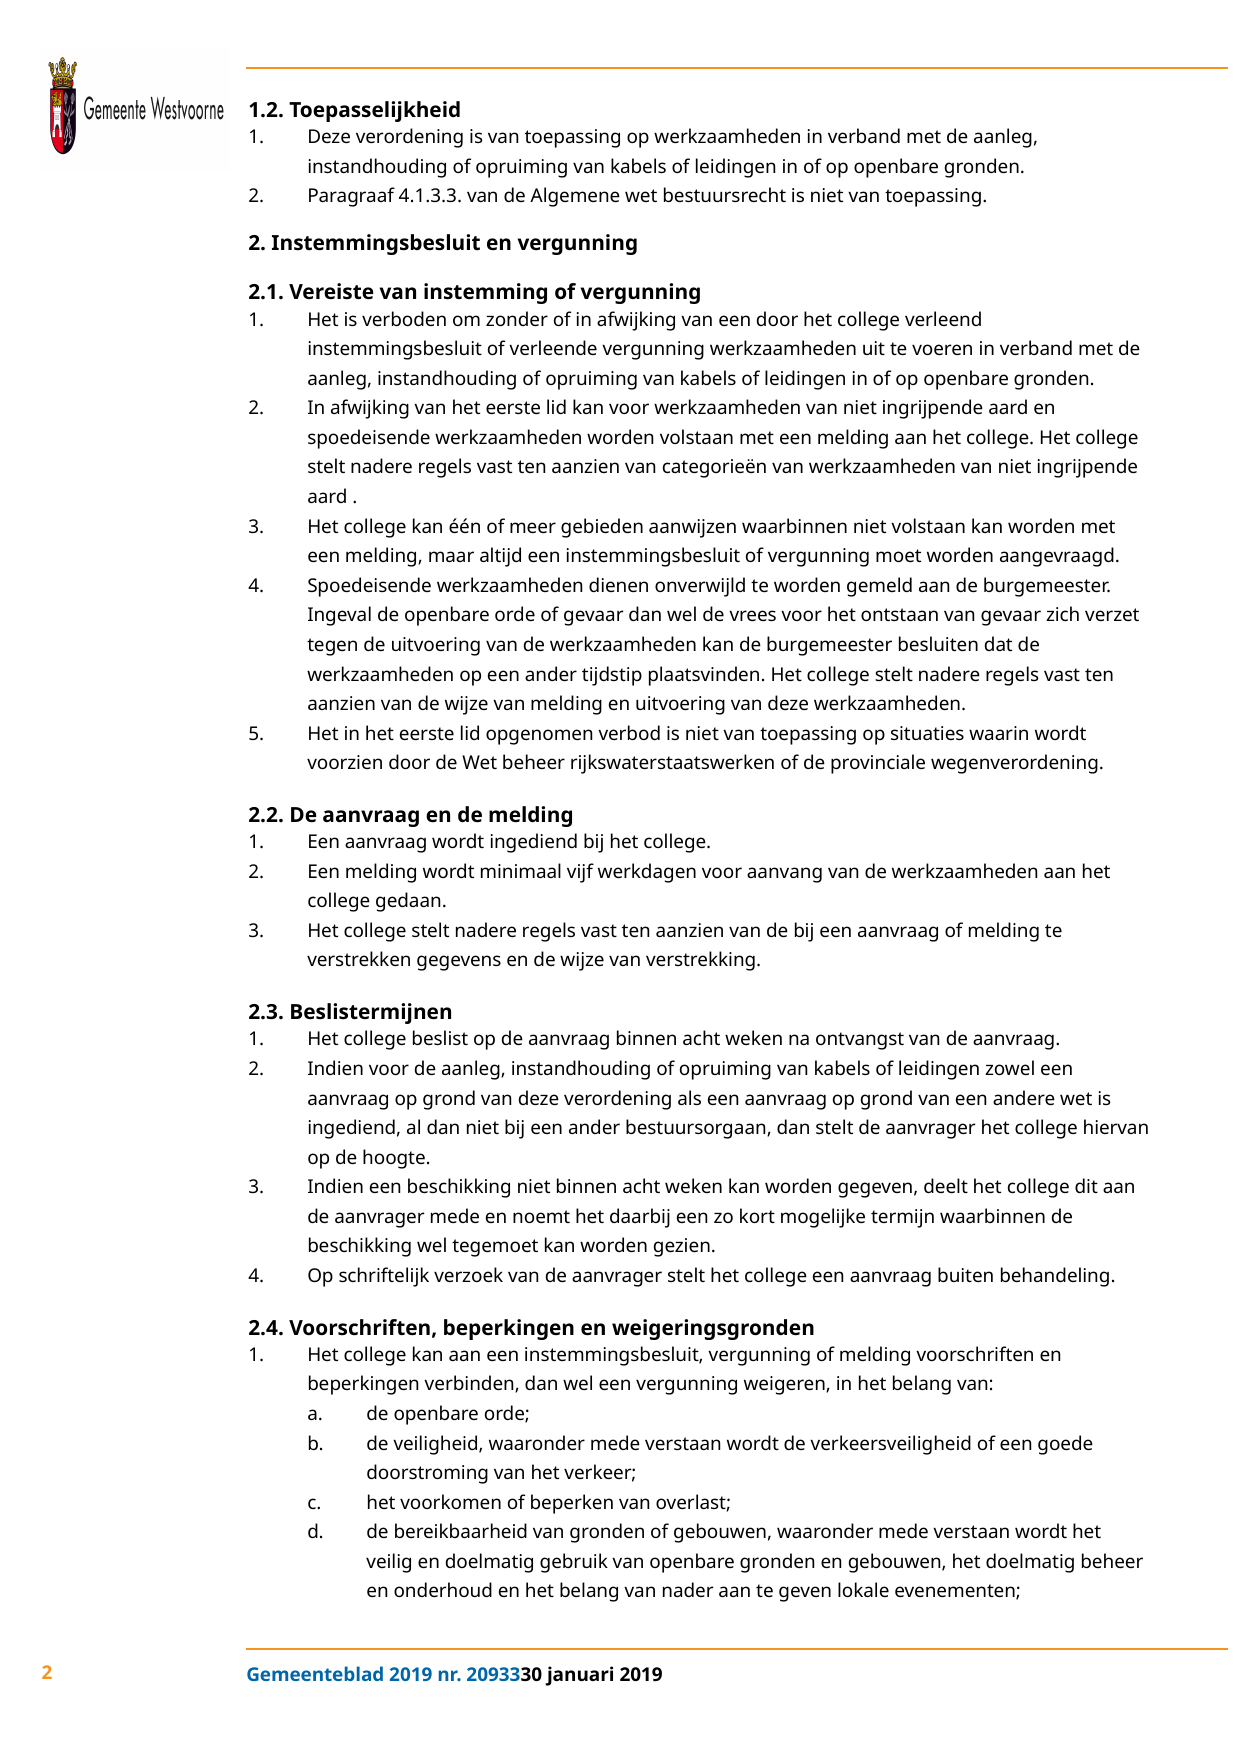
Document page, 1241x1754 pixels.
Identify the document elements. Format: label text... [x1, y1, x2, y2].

list het voorkomen of beperken van overlast; [307, 1489, 1152, 1515]
text 2. Instemmingsbesluit en vergunning [248, 228, 1152, 256]
list Het in het eerste lid opgenomen verbod is niet van toepassing op situaties waarin wordt voorzien door de Wet beheer rijkswaterstaatswerken of de provinciale wegenverordening. [248, 720, 1152, 775]
picture [41, 47, 231, 172]
list In afwijking van het eerste lid kan voor werkzaamheden van niet ingrijpende aard en spoedeisende werkzaamheden worden volstaan met een melding aan het college. Het college stelt nadere regels vast ten aanzien van categorieën van werkzaamheden van niet ingrijpende aard . [248, 394, 1152, 509]
list Het college kan aan een instemmingsbesluit, vergunning of melding voorschriften en beperkingen verbinden, dan wel een vergunning weigeren, in het belang van: [248, 1341, 1152, 1396]
list Indien voor de aanleg, instandhouding of opruiming van kabels of leidingen zowel een aanvraag op grond van deze verordening als een aanvraag op grond van een andere wet is ingediend, al dan niet bij een ander bestuursorgaan, dan stelt de aanvrager het college hiervan op de hoogte. [248, 1055, 1152, 1169]
list Indien een beschikking niet binnen acht weken kan worden gegeven, deelt het college dit aan de aanvrager mede en noemt het daarbij een zo kort mogelijke termijn waarbinnen de beschikking wel tegemoet kan worden gezien. [248, 1173, 1152, 1258]
list Paragraaf 4.1.3.3. van de Algemene wet bestuursrecht is niet van toepassing. [248, 182, 1152, 208]
list Deze verordening is van toepassing op werkzaamheden in verband met de aanleg, instandhouding of opruiming van kabels of leidingen in of op openbare gronden. [248, 123, 1152, 178]
list Het college beslist op de aanvraag binnen acht weken na ontvangst van de aanvraag. [248, 1026, 1152, 1051]
list Een aanvraag wordt ingediend bij het college. [248, 828, 1152, 854]
list Een melding wordt minimaal vijf werkdagen voor aanvang van de werkzaamheden aan het college gedaan. [248, 858, 1152, 913]
text 1.2. Toepasselijkheid [248, 95, 1152, 123]
list Het is verboden om zonder of in afwijking van een door het college verleend instemmingsbesluit of verleende vergunning werkzaamheden uit te voeren in verband met de aanleg, instandhouding of opruiming van kabels of leidingen in of op openbare gronden. [248, 306, 1152, 391]
list Het college stelt nadere regels vast ten aanzien van de bij een aanvraag of melding te verstrekken gegevens en de wijze van verstrekking. [248, 917, 1152, 972]
text 2.3. Beslistermijnen [248, 997, 1152, 1026]
list de bereikbaarheid van gronden of gebouwen, waaronder mede verstaan wordt het veilig en doelmatig gebruik van openbare gronden en gebouwen, het doelmatig beheer en onderhoud en het belang van nader aan te geven lokale evenementen; [307, 1518, 1152, 1603]
list Op schriftelijk verzoek van de aanvrager stelt het college een aanvraag buiten behandeling. [248, 1262, 1152, 1288]
list de veiligheid, waaronder mede verstaan wordt de verkeersveiligheid of een goede doorstroming van het verkeer; [307, 1430, 1152, 1485]
list Spoedeisende werkzaamheden dienen onverwijld te worden gemeld aan de burgemeester. Ingeval de openbare orde of gevaar dan wel de vrees voor het ontstaan van gevaar zich verzet tegen de uitvoering van de werkzaamheden kan de burgemeester besluiten dat de werkzaamheden op een ander tijdstip plaatsvinden. Het college stelt nadere regels vast ten aanzien van de wijze van melding en uitvoering van deze werkzaamheden. [248, 572, 1152, 716]
text 2.4. Voorschriften, beperkingen en weigeringsgronden [248, 1313, 1152, 1341]
text 2.2. De aanvraag en de melding [248, 800, 1152, 828]
list Het college kan één of meer gebieden aanwijzen waarbinnen niet volstaan kan worden met een melding, maar altijd een instemmingsbesluit of vergunning moet worden aangevraagd. [248, 513, 1152, 568]
text 2.1. Vereiste van instemming of vergunning [248, 277, 1152, 306]
list de openbare orde; [307, 1400, 1152, 1426]
